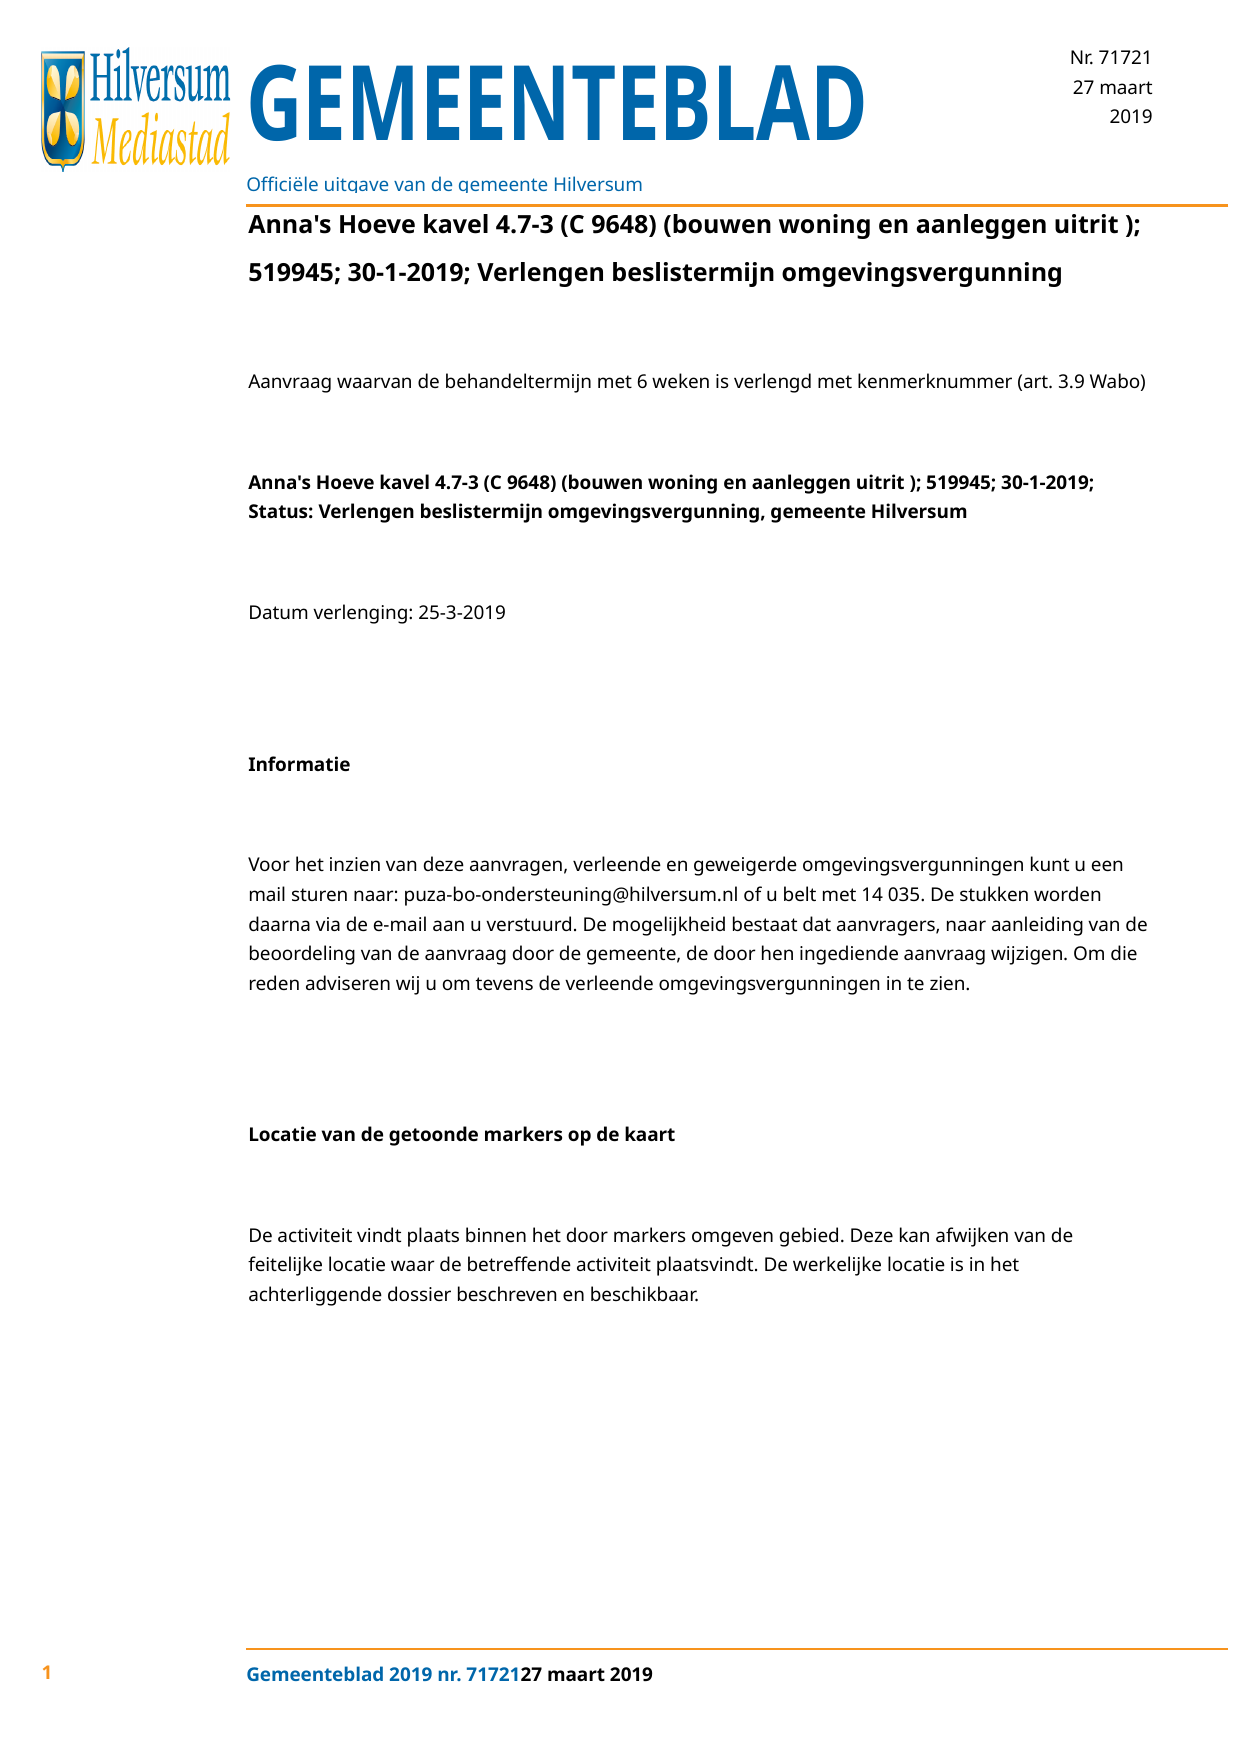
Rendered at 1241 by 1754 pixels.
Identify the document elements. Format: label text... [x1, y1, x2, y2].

picture [41, 47, 231, 172]
text Anna's Hoeve kavel 4.7-3 (C 9648) (bouwen woning en aanleggen uitrit ); 519945; 30-1-2019; Status: Verlengen beslistermijn omgevingsvergunning, gemeente Hilversum [248, 469, 1152, 524]
text De activiteit vindt plaats binnen het door markers omgeven gebied. Deze kan afwijken van de feitelijke locatie waar de betreffende activiteit plaatsvindt. De werkelijke locatie is in het achterliggende dossier beschreven en beschikbaar. [248, 1222, 1152, 1307]
text Anna's Hoeve kavel 4.7-3 (C 9648) (bouwen woning en aanleggen uitrit ); 519945; 30-1-2019; Verlengen beslistermijn omgevingsvergunning [248, 207, 1152, 288]
text Aanvraag waarvan de behandeltermijn met 6 weken is verlengd met kenmerknummer (art. 3.9 Wabo) [248, 368, 1152, 394]
text Locatie van de getoonde markers op de kaart [248, 1121, 1152, 1147]
text Datum verlenging: 25-3-2019 [248, 599, 1152, 625]
text Informatie [248, 751, 1152, 777]
text Voor het inzien van deze aanvragen, verleende en geweigerde omgevingsvergunningen kunt u een mail sturen naar: puza-bo-ondersteuning@hilversum.nl of u belt met 14 035. De stukken worden daarna via de e-mail aan u verstuurd. De mogelijkheid bestaat dat aanvragers, naar aanleiding van de beoordeling van de aanvraag door de gemeente, de door hen ingediende aanvraag wijzigen. Om die reden adviseren wij u om tevens de verleende omgevingsvergunningen in te zien. [248, 852, 1152, 996]
